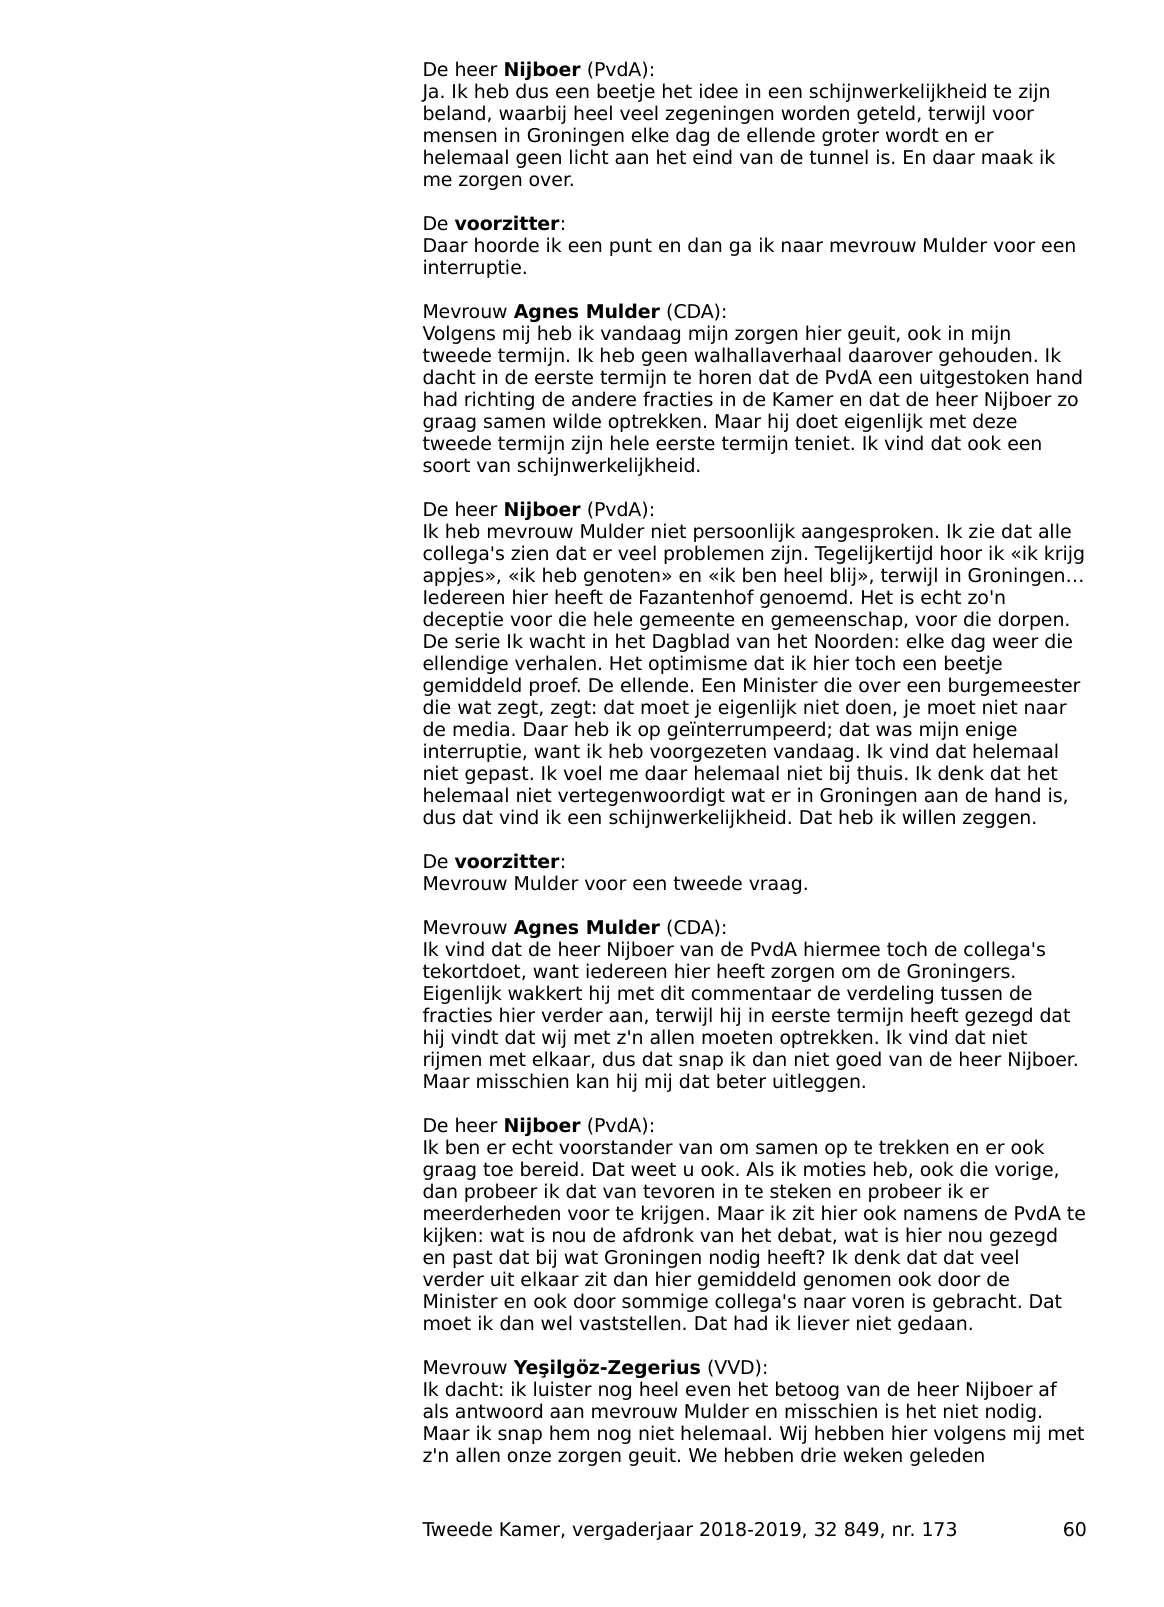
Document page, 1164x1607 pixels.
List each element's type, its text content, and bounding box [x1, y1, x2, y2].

text De voorzitter: [422, 213, 1087, 235]
text Mevrouw Agnes Mulder (CDA): [422, 917, 1087, 939]
text Ik dacht: ik luister nog heel even het betoog van de heer Nijboer af als antwoord aan mevrouw Mulder en misschien is het niet nodig. Maar ik snap hem nog niet helemaal. Wij hebben hier volgens mij met z'n allen onze zorgen geuit. We hebben drie weken geleden [422, 1379, 1087, 1467]
text Mevrouw Mulder voor een tweede vraag. [422, 873, 1087, 895]
text Ja. Ik heb dus een beetje het idee in een schijnwerkelijkheid te zijn beland, waarbij heel veel zegeningen worden geteld, terwijl voor mensen in Groningen elke dag de ellende groter wordt en er helemaal geen licht aan het eind van de tunnel is. En daar maak ik me zorgen over. [422, 81, 1087, 191]
text Ik heb mevrouw Mulder niet persoonlijk aangesproken. Ik zie dat alle collega's zien dat er veel problemen zijn. Tegelijkertijd hoor ik «ik krijg appjes», «ik heb genoten» en «ik ben heel blij», terwijl in Groningen… Iedereen hier heeft de Fazantenhof genoemd. Het is echt zo'n deceptie voor die hele gemeente en gemeenschap, voor die dorpen. De serie Ik wacht in het Dagblad van het Noorden: elke dag weer die ellendige verhalen. Het optimisme dat ik hier toch een beetje gemiddeld proef. De ellende. Een Minister die over een burgemeester die wat zegt, zegt: dat moet je eigenlijk niet doen, je moet niet naar de media. Daar heb ik op geïnterrumpeerd; dat was mijn enige interruptie, want ik heb voorgezeten vandaag. Ik vind dat helemaal niet gepast. Ik voel me daar helemaal niet bij thuis. Ik denk dat het helemaal niet vertegenwoordigt wat er in Groningen aan de hand is, dus dat vind ik een schijnwerkelijkheid. Dat heb ik willen zeggen. [422, 521, 1087, 829]
text De heer Nijboer (PvdA): [422, 499, 1087, 521]
text Mevrouw Yeşilgöz-Zegerius (VVD): [422, 1357, 1087, 1379]
text De heer Nijboer (PvdA): [422, 59, 1087, 81]
text Ik vind dat de heer Nijboer van de PvdA hiermee toch de collega's tekortdoet, want iedereen hier heeft zorgen om de Groningers. Eigenlijk wakkert hij met dit commentaar de verdeling tussen de fracties hier verder aan, terwijl hij in eerste termijn heeft gezegd dat hij vindt dat wij met z'n allen moeten optrekken. Ik vind dat niet rijmen met elkaar, dus dat snap ik dan niet goed van de heer Nijboer. Maar misschien kan hij mij dat beter uitleggen. [422, 939, 1087, 1093]
text Daar hoorde ik een punt en dan ga ik naar mevrouw Mulder voor een interruptie. [422, 235, 1087, 279]
text Ik ben er echt voorstander van om samen op te trekken en er ook graag toe bereid. Dat weet u ook. Als ik moties heb, ook die vorige, dan probeer ik dat van tevoren in te steken en probeer ik er meerderheden voor te krijgen. Maar ik zit hier ook namens de PvdA te kijken: wat is nou de afdronk van het debat, wat is hier nou gezegd en past dat bij wat Groningen nodig heeft? Ik denk dat dat veel verder uit elkaar zit dan hier gemiddeld genomen ook door de Minister en ook door sommige collega's naar voren is gebracht. Dat moet ik dan wel vaststellen. Dat had ik liever niet gedaan. [422, 1137, 1087, 1335]
text De voorzitter: [422, 851, 1087, 873]
text Volgens mij heb ik vandaag mijn zorgen hier geuit, ook in mijn tweede termijn. Ik heb geen walhallaverhaal daarover gehouden. Ik dacht in de eerste termijn te horen dat de PvdA een uitgestoken hand had richting de andere fracties in de Kamer en dat de heer Nijboer zo graag samen wilde optrekken. Maar hij doet eigenlijk met deze tweede termijn zijn hele eerste termijn teniet. Ik vind dat ook een soort van schijnwerkelijkheid. [422, 323, 1087, 477]
text Mevrouw Agnes Mulder (CDA): [422, 301, 1087, 323]
text De heer Nijboer (PvdA): [422, 1115, 1087, 1137]
